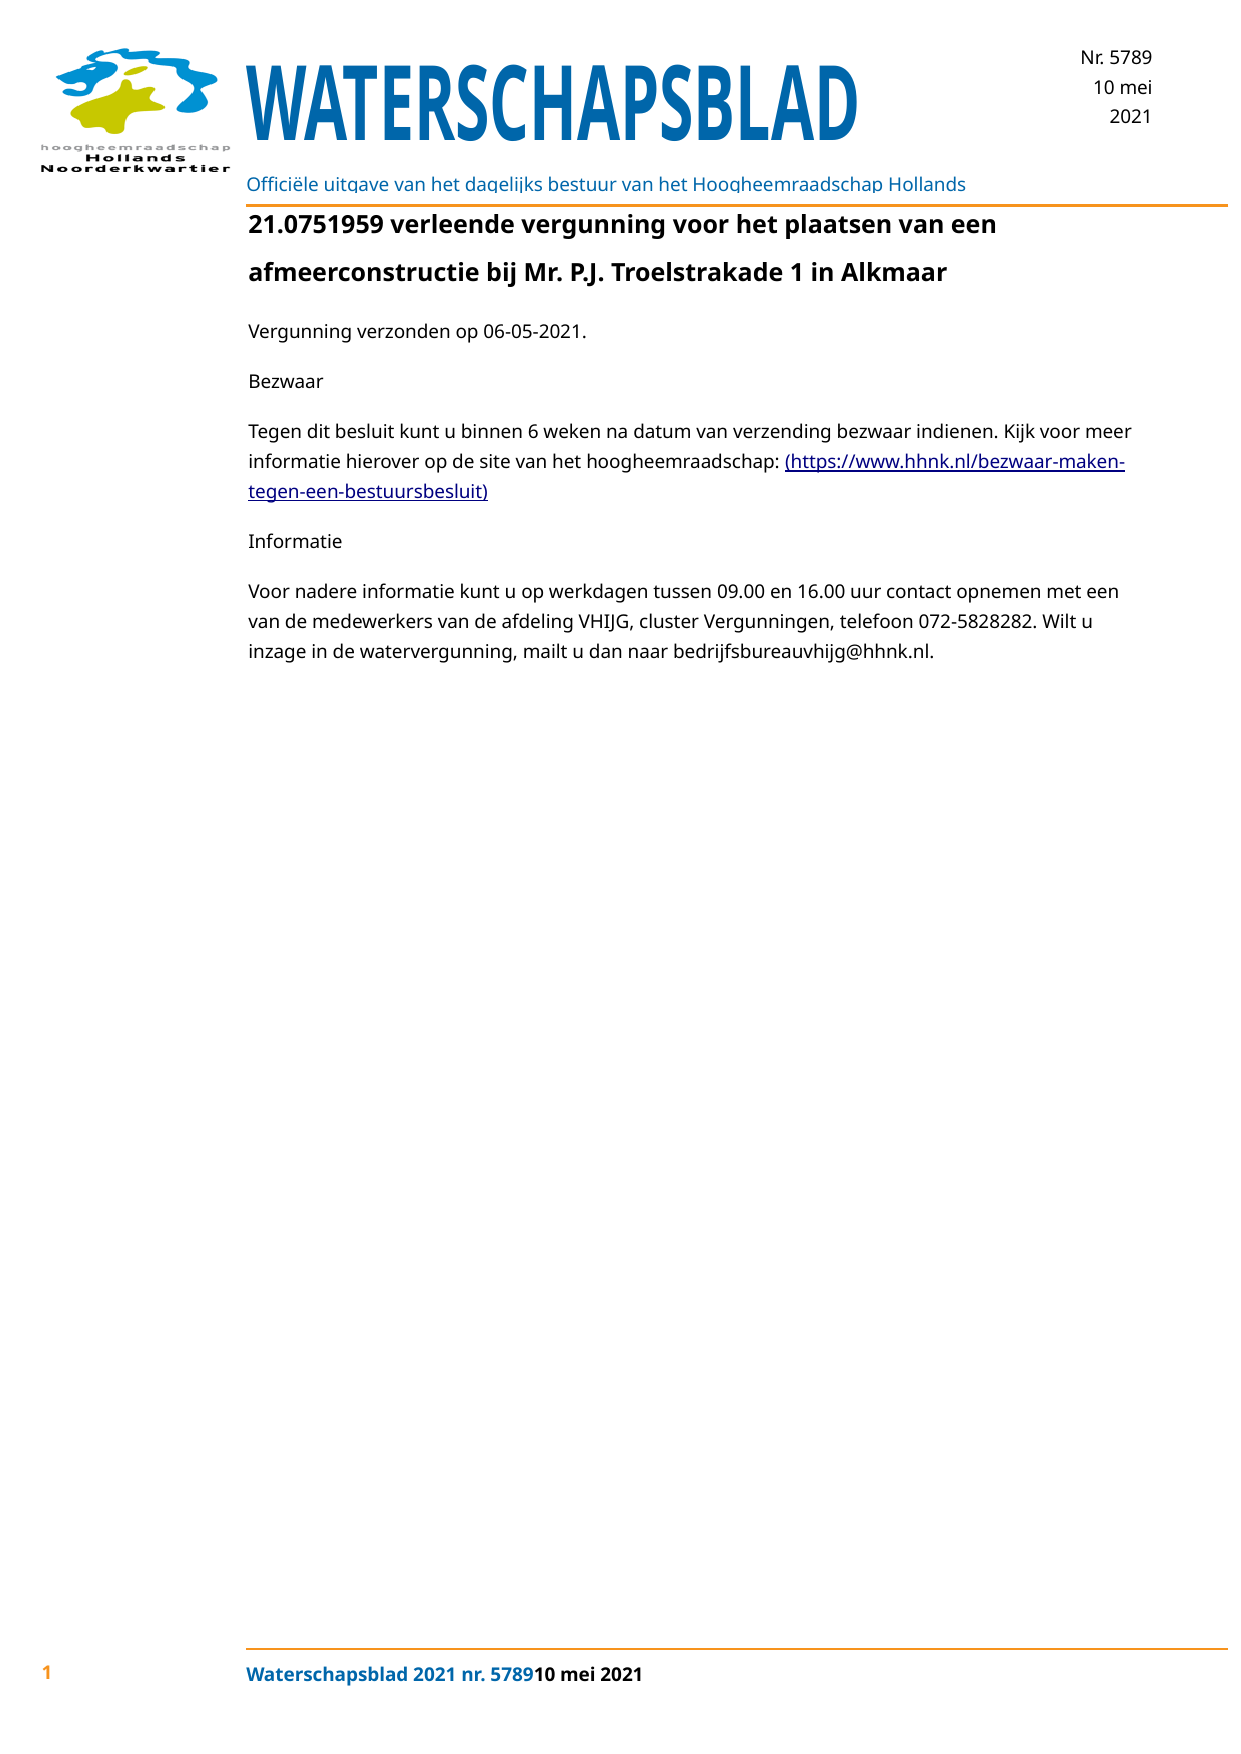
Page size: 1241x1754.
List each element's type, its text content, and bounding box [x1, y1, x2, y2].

text Vergunning verzonden op 06-05-2021. [248, 318, 1152, 344]
picture [41, 47, 231, 172]
text Bezwaar [248, 368, 1152, 394]
text Informatie [248, 528, 1152, 554]
text Voor nadere informatie kunt u op werkdagen tussen 09.00 en 16.00 uur contact opnemen met een van de medewerkers van de afdeling VHIJG, cluster Vergunningen, telefoon 072-5828282. Wilt u inzage in de watervergunning, mailt u dan naar bedrijfsbureauvhijg@hhnk.nl. [248, 579, 1152, 664]
text 21.0751959 verleende vergunning voor het plaatsen van een afmeerconstructie bij Mr. P.J. Troelstrakade 1 in Alkmaar [248, 207, 1152, 288]
text Tegen dit besluit kunt u binnen 6 weken na datum van verzending bezwaar indienen. Kijk voor meer informatie hierover op de site van het hoogheemraadschap: (https://www.hhnk.nl/bezwaar-maken-tegen-een-bestuursbesluit) [248, 419, 1152, 504]
